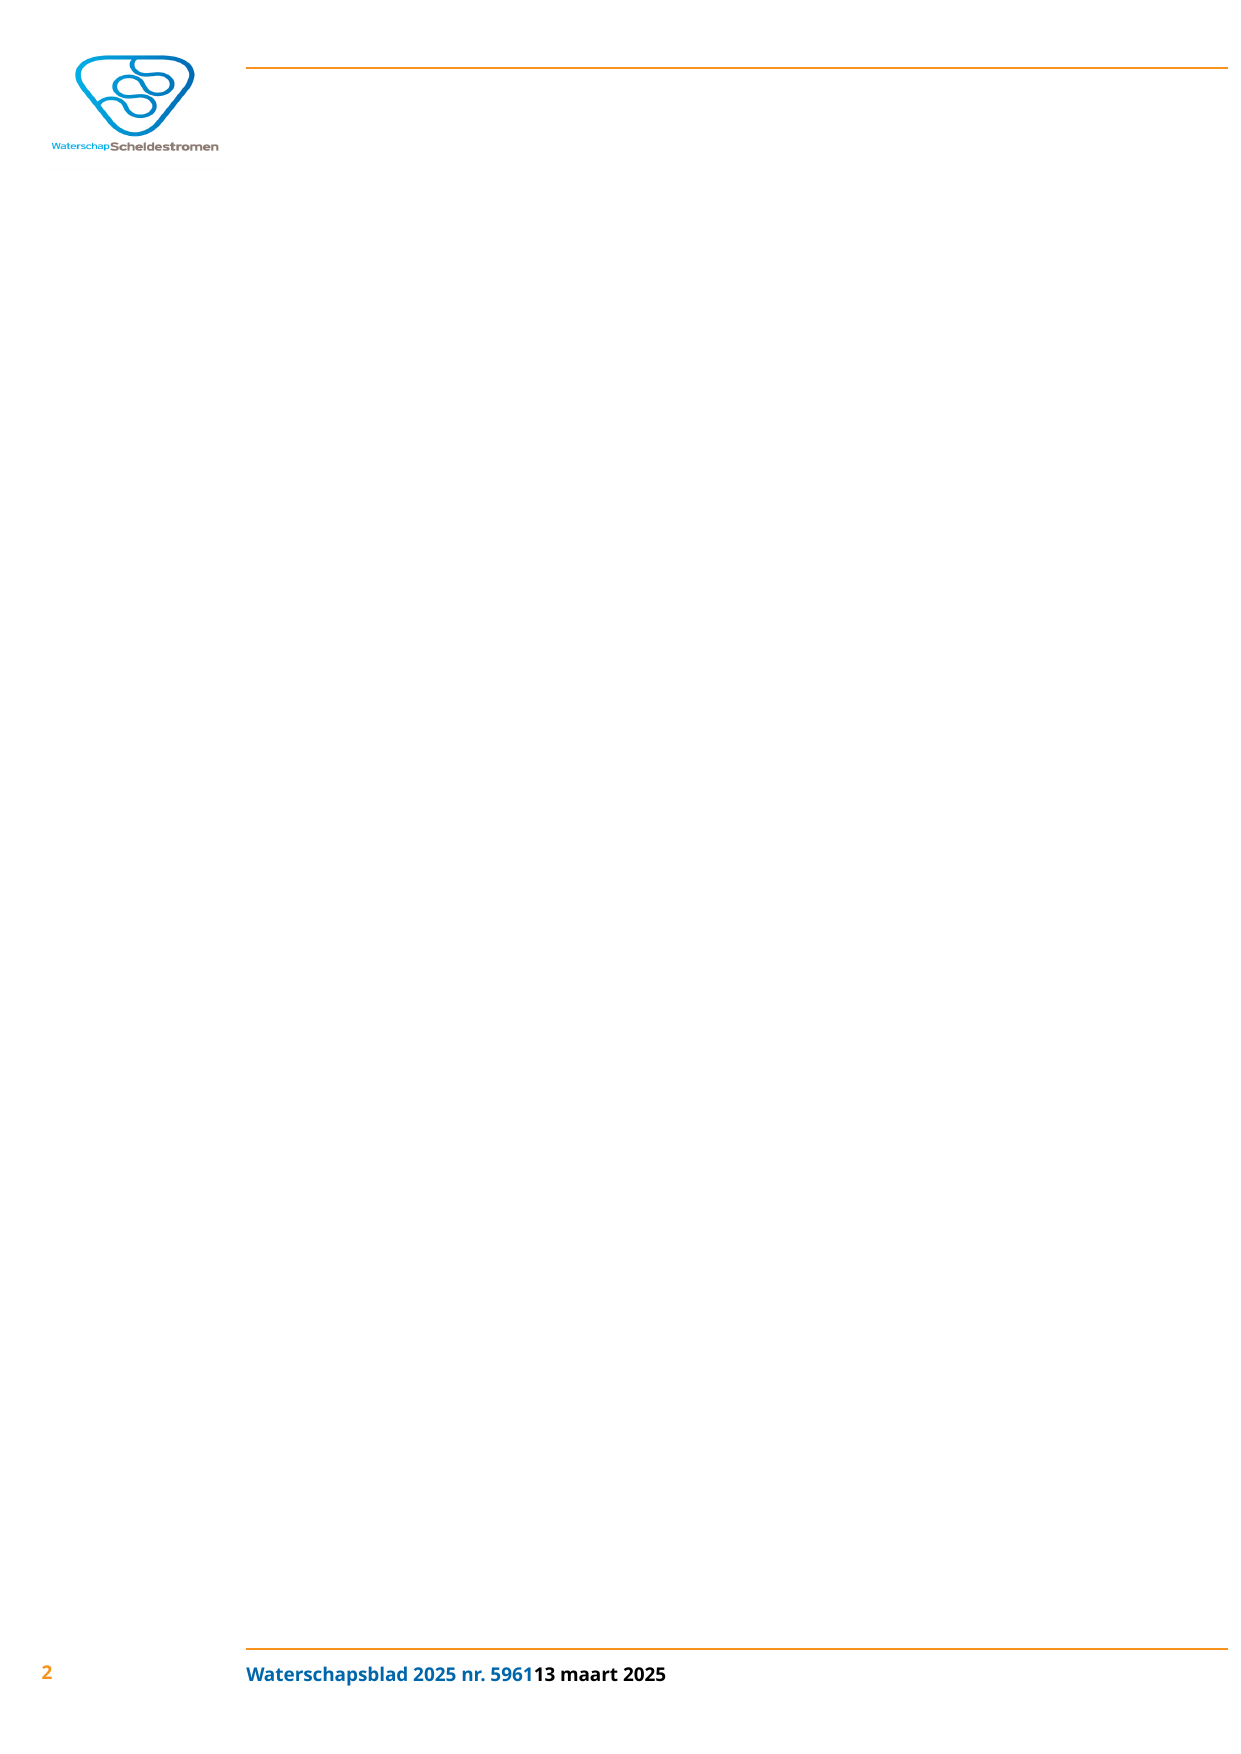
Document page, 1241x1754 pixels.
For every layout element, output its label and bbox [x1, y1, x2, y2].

picture [41, 47, 231, 172]
